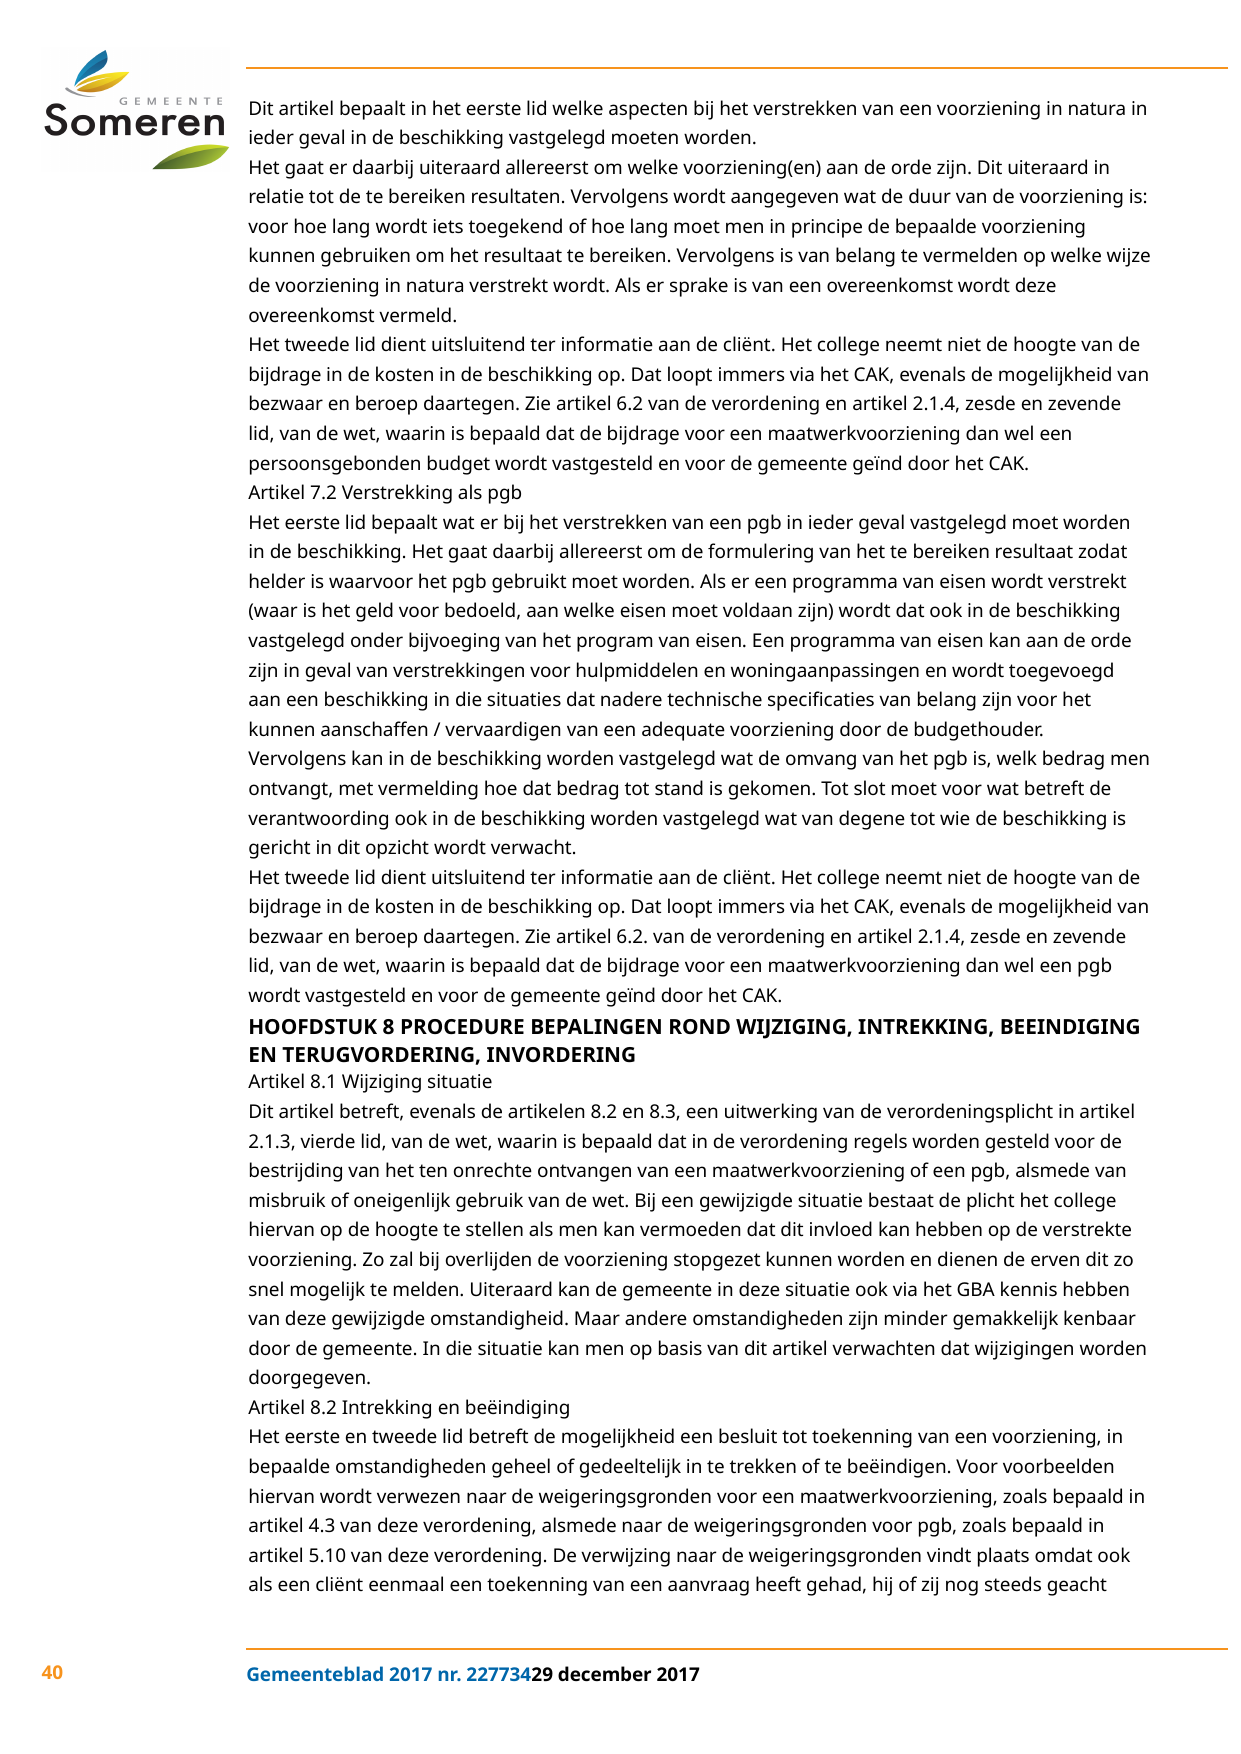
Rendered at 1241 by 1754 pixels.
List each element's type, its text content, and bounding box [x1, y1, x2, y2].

text Artikel 8.2 Intrekking en beëindiging [248, 1394, 1152, 1420]
text Vervolgens kan in de beschikking worden vastgelegd wat de omvang van het pgb is, welk bedrag men ontvangt, met vermelding hoe dat bedrag tot stand is gekomen. Tot slot moet voor wat betreft de verantwoording ook in de beschikking worden vastgelegd wat van degene tot wie de beschikking is gericht in dit opzicht wordt verwacht. [248, 746, 1152, 860]
text Het eerste en tweede lid betreft de mogelijkheid een besluit tot toekenning van een voorziening, in bepaalde omstandigheden geheel of gedeeltelijk in te trekken of te beëindigen. Voor voorbeelden hiervan wordt verwezen naar de weigeringsgronden voor een maatwerkvoorziening, zoals bepaald in artikel 4.3 van deze verordening, alsmede naar de weigeringsgronden voor pgb, zoals bepaald in artikel 5.10 van deze verordening. De verwijzing naar de weigeringsgronden vindt plaats omdat ook als een cliënt eenmaal een toekenning van een aanvraag heeft gehad, hij of zij nog steeds geacht [248, 1424, 1152, 1597]
text Het eerste lid bepaalt wat er bij het verstrekken van een pgb in ieder geval vastgelegd moet worden in de beschikking. Het gaat daarbij allereerst om de formulering van het te bereiken resultaat zodat helder is waarvoor het pgb gebruikt moet worden. Als er een programma van eisen wordt verstrekt (waar is het geld voor bedoeld, aan welke eisen moet voldaan zijn) wordt dat ook in de beschikking vastgelegd onder bijvoeging van het program van eisen. Een programma van eisen kan aan de orde zijn in geval van verstrekkingen voor hulpmiddelen en woningaanpassingen en wordt toegevoegd aan een beschikking in die situaties dat nadere technische specificaties van belang zijn voor het kunnen aanschaffen / vervaardigen van een adequate voorziening door de budgethouder. [248, 509, 1152, 742]
text HOOFDSTUK 8 PROCEDURE BEPALINGEN ROND WIJZIGING, INTREKKING, BEEINDIGING EN TERUGVORDERING, INVORDERING [248, 1012, 1152, 1069]
text Het tweede lid dient uitsluitend ter informatie aan de cliënt. Het college neemt niet de hoogte van de bijdrage in de kosten in de beschikking op. Dat loopt immers via het CAK, evenals de mogelijkheid van bezwaar en beroep daartegen. Zie artikel 6.2 van de verordening en artikel 2.1.4, zesde en zevende lid, van de wet, waarin is bepaald dat de bijdrage voor een maatwerkvoorziening dan wel een persoonsgebonden budget wordt vastgesteld en voor de gemeente geïnd door het CAK. [248, 331, 1152, 476]
text Artikel 8.1 Wijziging situatie [248, 1069, 1152, 1094]
text Dit artikel betreft, evenals de artikelen 8.2 en 8.3, een uitwerking van de verordeningsplicht in artikel 2.1.3, vierde lid, van de wet, waarin is bepaald dat in de verordening regels worden gesteld voor de bestrijding van het ten onrechte ontvangen van een maatwerkvoorziening of een pgb, alsmede van misbruik of oneigenlijk gebruik van de wet. Bij een gewijzigde situatie bestaat de plicht het college hiervan op de hoogte te stellen als men kan vermoeden dat dit invloed kan hebben op de verstrekte voorziening. Zo zal bij overlijden de voorziening stopgezet kunnen worden en dienen de erven dit zo snel mogelijk te melden. Uiteraard kan de gemeente in deze situatie ook via het GBA kennis hebben van deze gewijzigde omstandigheid. Maar andere omstandigheden zijn minder gemakkelijk kenbaar door de gemeente. In die situatie kan men op basis van dit artikel verwachten dat wijzigingen worden doorgegeven. [248, 1098, 1152, 1390]
text Het tweede lid dient uitsluitend ter informatie aan de cliënt. Het college neemt niet de hoogte van de bijdrage in de kosten in de beschikking op. Dat loopt immers via het CAK, evenals de mogelijkheid van bezwaar en beroep daartegen. Zie artikel 6.2. van de verordening en artikel 2.1.4, zesde en zevende lid, van de wet, waarin is bepaald dat de bijdrage voor een maatwerkvoorziening dan wel een pgb wordt vastgesteld en voor de gemeente geïnd door het CAK. [248, 864, 1152, 1008]
picture [41, 47, 231, 172]
text Dit artikel bepaalt in het eerste lid welke aspecten bij het verstrekken van een voorziening in natura in ieder geval in de beschikking vastgelegd moeten worden. [248, 95, 1152, 150]
text Het gaat er daarbij uiteraard allereerst om welke voorziening(en) aan de orde zijn. Dit uiteraard in relatie tot de te bereiken resultaten. Vervolgens wordt aangegeven wat de duur van de voorziening is: voor hoe lang wordt iets toegekend of hoe lang moet men in principe de bepaalde voorziening kunnen gebruiken om het resultaat te bereiken. Vervolgens is van belang te vermelden op welke wijze de voorziening in natura verstrekt wordt. Als er sprake is van een overeenkomst wordt deze overeenkomst vermeld. [248, 154, 1152, 328]
text Artikel 7.2 Verstrekking als pgb [248, 479, 1152, 505]
